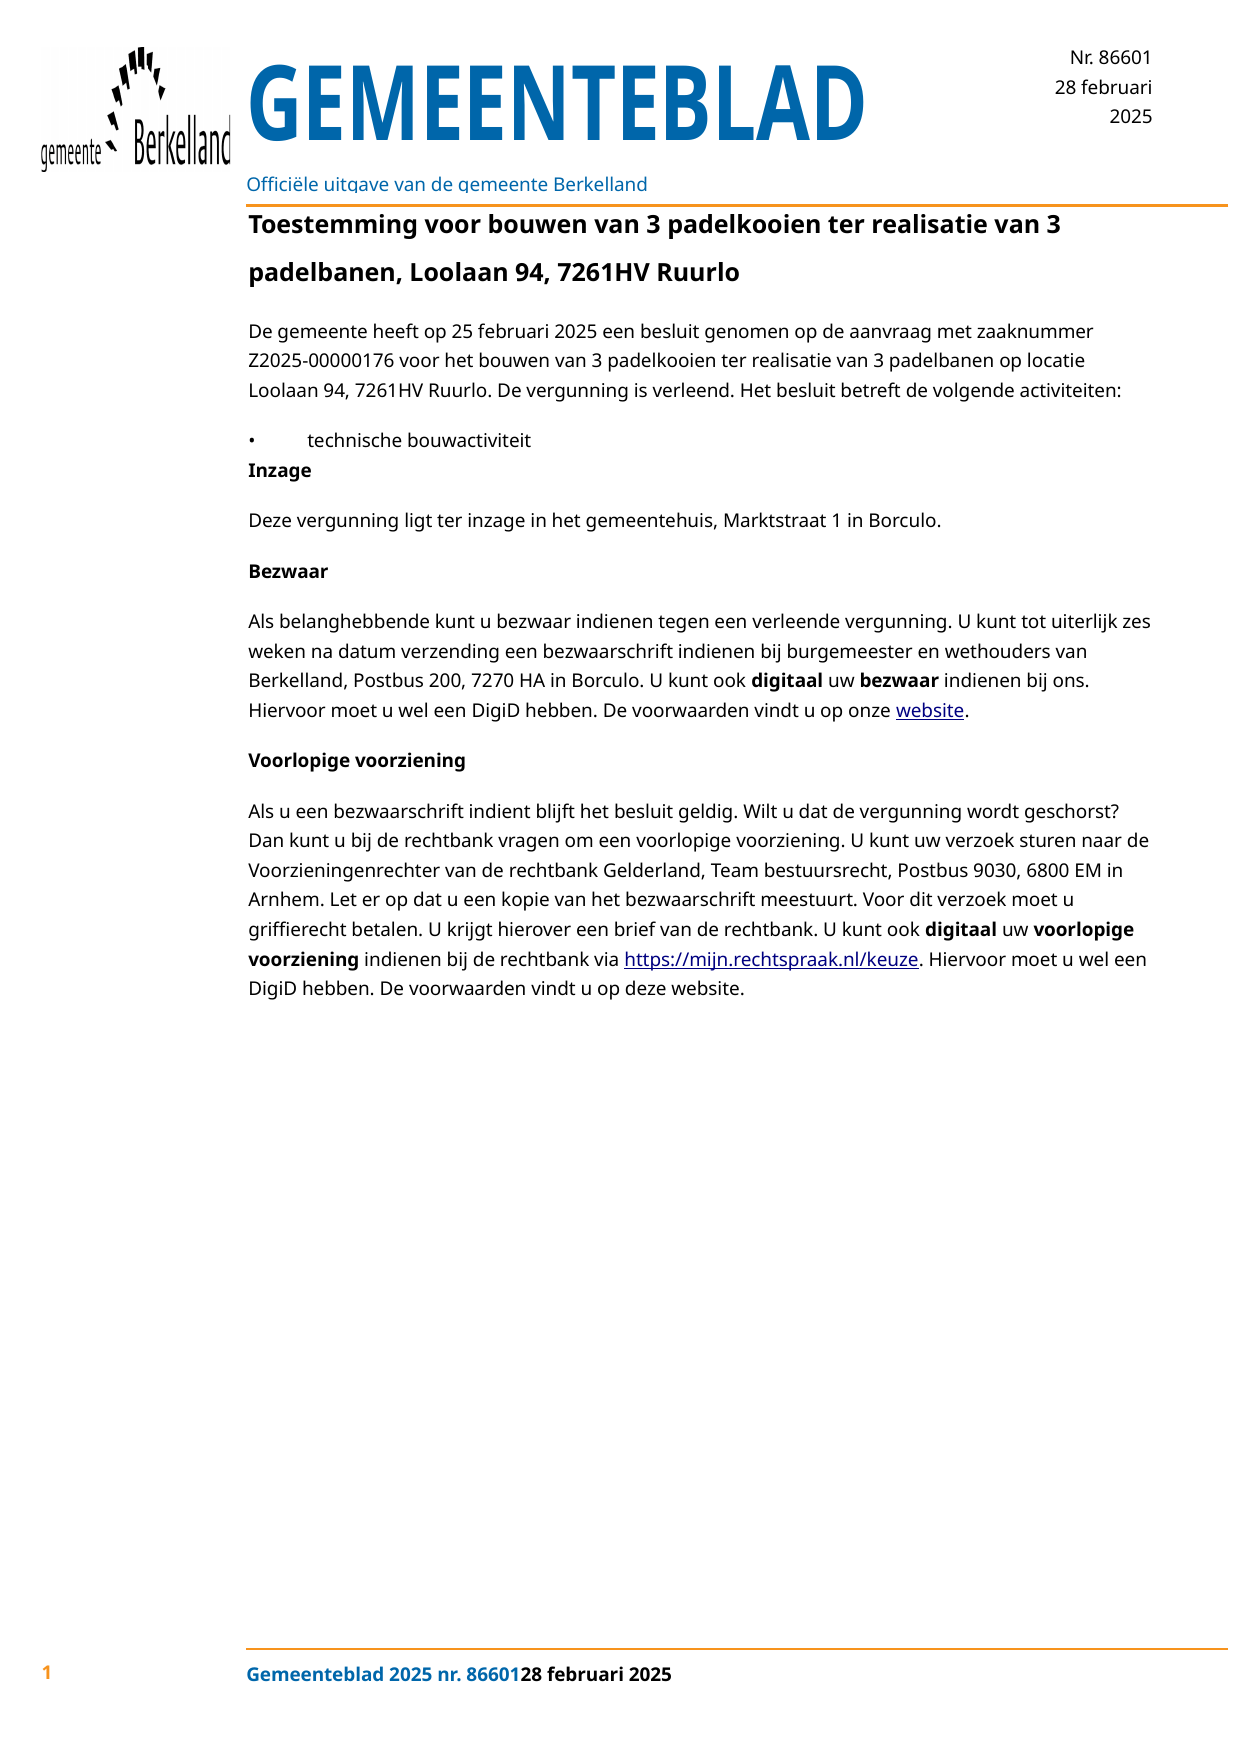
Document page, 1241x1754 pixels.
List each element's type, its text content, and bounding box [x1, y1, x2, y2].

text Toestemming voor bouwen van 3 padelkooien ter realisatie van 3 padelbanen, Loolaan 94, 7261HV Ruurlo [248, 207, 1152, 288]
text Voorlopige voorziening [248, 747, 1152, 773]
text Deze vergunning ligt ter inzage in het gemeentehuis, Marktstraat 1 in Borculo. [248, 507, 1152, 533]
text De gemeente heeft op 25 februari 2025 een besluit genomen op de aanvraag met zaaknummer Z2025-00000176 voor het bouwen van 3 padelkooien ter realisatie van 3 padelbanen op locatie Loolaan 94, 7261HV Ruurlo. De vergunning is verleend. Het besluit betreft de volgende activiteiten: [248, 318, 1152, 403]
text Als belanghebbende kunt u bezwaar indienen tegen een verleende vergunning. U kunt tot uiterlijk zes weken na datum verzending een bezwaarschrift indienen bij burgemeester en wethouders van Berkelland, Postbus 200, 7270 HA in Borculo. U kunt ook digitaal uw bezwaar indienen bij ons. Hiervoor moet u wel een DigiD hebben. De voorwaarden vindt u op onze website. [248, 608, 1152, 723]
list technische bouwactiviteit [248, 427, 1152, 453]
text Als u een bezwaarschrift indient blijft het besluit geldig. Wilt u dat de vergunning wordt geschorst? Dan kunt u bij de rechtbank vragen om een voorlopige voorziening. U kunt uw verzoek sturen naar de Voorzieningenrechter van de rechtbank Gelderland, Team bestuursrecht, Postbus 9030, 6800 EM in Arnhem. Let er op dat u een kopie van het bezwaarschrift meestuurt. Voor dit verzoek moet u griffierecht betalen. U krijgt hierover een brief van de rechtbank. U kunt ook digitaal uw voorlopige voorziening indienen bij de rechtbank via https://mijn.rechtspraak.nl/keuze. Hiervoor moet u wel een DigiD hebben. De voorwaarden vindt u op deze website. [248, 798, 1152, 1001]
picture [41, 47, 231, 172]
text Bezwaar [248, 558, 1152, 584]
text Inzage [248, 457, 1152, 483]
